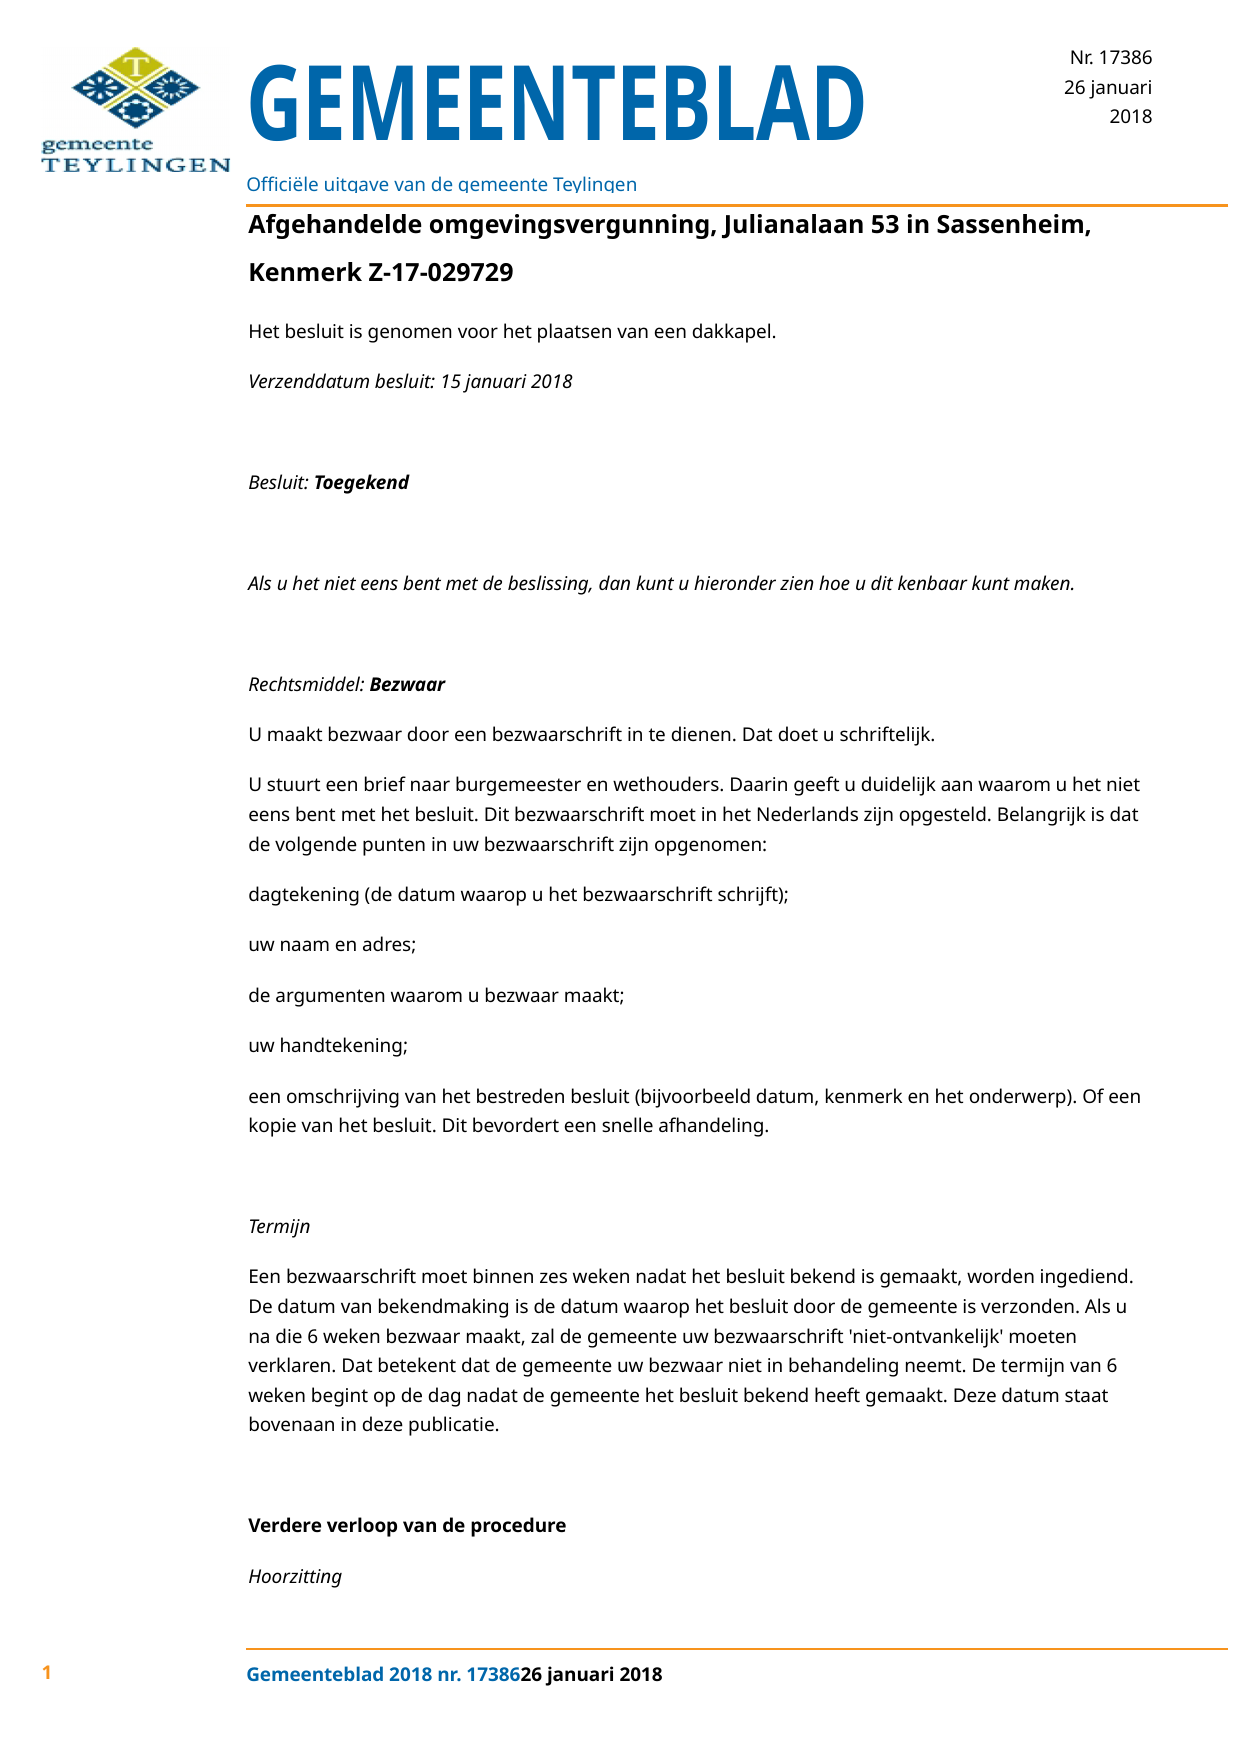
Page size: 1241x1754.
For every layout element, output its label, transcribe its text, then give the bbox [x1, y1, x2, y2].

text een omschrijving van het bestreden besluit (bijvoorbeeld datum, kenmerk en het onderwerp). Of een kopie van het besluit. Dit bevordert een snelle afhandeling. [248, 1083, 1152, 1138]
text Verzenddatum besluit: 15 januari 2018 [248, 368, 1152, 394]
text Verdere verloop van de procedure [248, 1512, 1152, 1538]
text Rechtsmiddel: Bezwaar [248, 671, 1152, 697]
text Besluit: Toegekend [248, 469, 1152, 495]
picture [41, 47, 231, 172]
text uw handtekening; [248, 1032, 1152, 1058]
text dagtekening (de datum waarop u het bezwaarschrift schrijft); [248, 881, 1152, 907]
text Afgehandelde omgevingsvergunning, Julianalaan 53 in Sassenheim, Kenmerk Z-17-029729 [248, 207, 1152, 288]
text U maakt bezwaar door een bezwaarschrift in te dienen. Dat doet u schriftelijk. [248, 721, 1152, 747]
text Termijn [248, 1213, 1152, 1239]
text Het besluit is genomen voor het plaatsen van een dakkapel. [248, 318, 1152, 344]
text de argumenten waarom u bezwaar maakt; [248, 982, 1152, 1008]
text Een bezwaarschrift moet binnen zes weken nadat het besluit bekend is gemaakt, worden ingediend. De datum van bekendmaking is de datum waarop het besluit door de gemeente is verzonden. Als u na die 6 weken bezwaar maakt, zal de gemeente uw bezwaarschrift 'niet-ontvankelijk' moeten verklaren. Dat betekent dat de gemeente uw bezwaar niet in behandeling neemt. De termijn van 6 weken begint op de dag nadat de gemeente het besluit bekend heeft gemaakt. Deze datum staat bovenaan in deze publicatie. [248, 1264, 1152, 1437]
text uw naam en adres; [248, 932, 1152, 957]
text Hoorzitting [248, 1563, 1152, 1589]
text U stuurt een brief naar burgemeester en wethouders. Daarin geeft u duidelijk aan waarom u het niet eens bent met het besluit. Dit bezwaarschrift moet in het Nederlands zijn opgesteld. Belangrijk is dat de volgende punten in uw bezwaarschrift zijn opgenomen: [248, 772, 1152, 857]
text Als u het niet eens bent met de beslissing, dan kunt u hieronder zien hoe u dit kenbaar kunt maken. [248, 570, 1152, 596]
